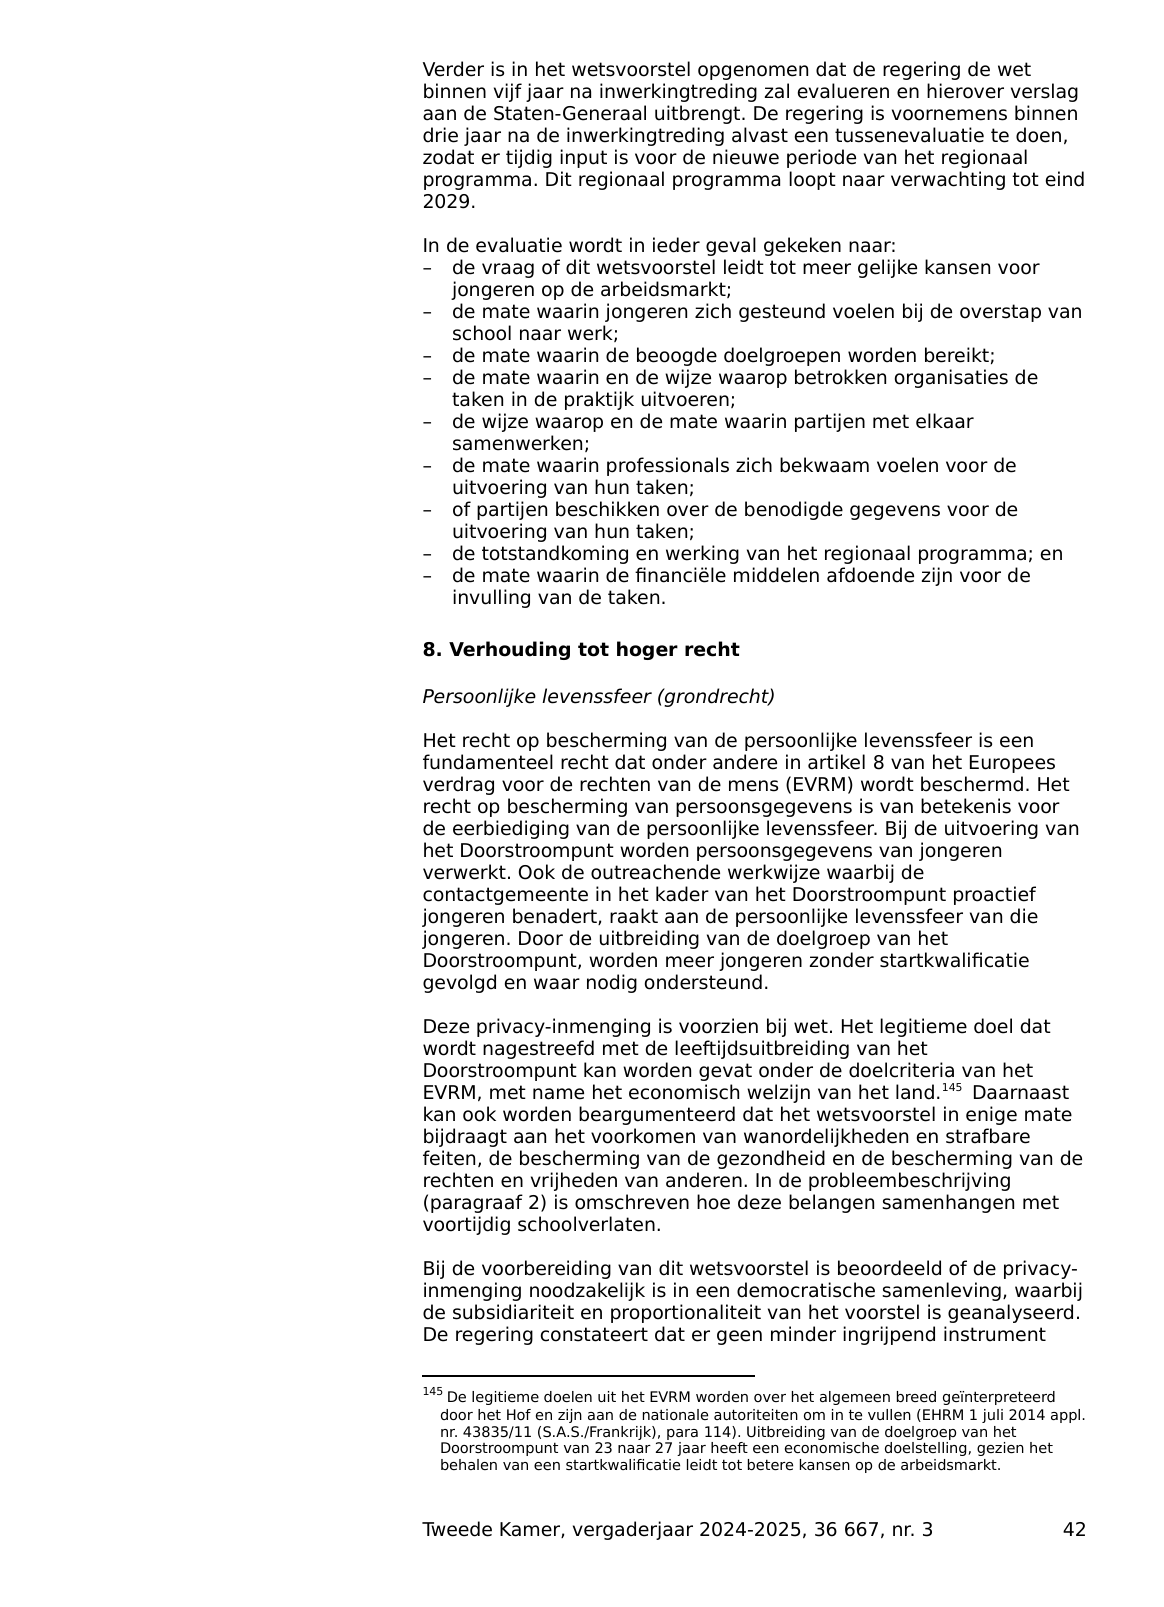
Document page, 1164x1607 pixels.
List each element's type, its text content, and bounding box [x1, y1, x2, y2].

text Bij de voorbereiding van dit wetsvoorstel is beoordeeld of de privacy-inmenging noodzakelijk is in een democratische samenleving, waarbij de subsidiariteit en proportionaliteit van het voorstel is geanalyseerd. De regering constateert dat er geen minder ingrijpend instrument [422, 1258, 1087, 1346]
text Deze privacy-inmenging is voorzien bij wet. Het legitieme doel dat wordt nagestreefd met de leeftijdsuitbreiding van het Doorstroompunt kan worden gevat onder de doelcriteria van het EVRM, met name het economisch welzijn van het land. Daarnaast kan ook worden beargumenteerd dat het wetsvoorstel in enige mate bijdraagt aan het voorkomen van wanordelijkheden en strafbare feiten, de bescherming van de gezondheid en de bescherming van de rechten en vrijheden van anderen. In de probleembeschrijving (paragraaf 2) is omschreven hoe deze belangen samenhangen met voortijdig schoolverlaten. [422, 1016, 1087, 1236]
subtitle 8. Verhouding tot hoger recht [422, 639, 1087, 661]
text De legitieme doelen uit het EVRM worden over het algemeen breed geïnterpreteerd door het Hof en zijn aan de nationale autoriteiten om in te vullen (EHRM 1 juli 2014 appl. nr. 43835/11 (S.A.S./Frankrijk), para 114). Uitbreiding van de doelgroep van het Doorstroompunt van 23 naar 27 jaar heeft een economische doelstelling, gezien het behalen van een startkwalificatie leidt tot betere kansen op de arbeidsmarkt. [422, 1385, 1087, 1474]
text – de mate waarin de beoogde doelgroepen worden bereikt; [422, 345, 1087, 367]
subtitle Persoonlijke levenssfeer (grondrecht) [422, 686, 1087, 708]
text – de wijze waarop en de mate waarin partijen met elkaar samenwerken; [422, 411, 1087, 455]
text – de vraag of dit wetsvoorstel leidt tot meer gelijke kansen voor jongeren op de arbeidsmarkt; [422, 257, 1087, 301]
text – de mate waarin professionals zich bekwaam voelen voor de uitvoering van hun taken; [422, 455, 1087, 499]
text – de mate waarin jongeren zich gesteund voelen bij de overstap van school naar werk; [422, 301, 1087, 345]
text – de mate waarin de financiële middelen afdoende zijn voor de invulling van de taken. [422, 565, 1087, 609]
text Verder is in het wetsvoorstel opgenomen dat de regering de wet binnen vijf jaar na inwerkingtreding zal evalueren en hierover verslag aan de Staten-Generaal uitbrengt. De regering is voornemens binnen drie jaar na de inwerkingtreding alvast een tussenevaluatie te doen, zodat er tijdig input is voor de nieuwe periode van het regionaal programma. Dit regionaal programma loopt naar verwachting tot eind 2029. [422, 59, 1087, 213]
text Het recht op bescherming van de persoonlijke levenssfeer is een fundamenteel recht dat onder andere in artikel 8 van het Europees verdrag voor de rechten van de mens (EVRM) wordt beschermd. Het recht op bescherming van persoonsgegevens is van betekenis voor de eerbiediging van de persoonlijke levenssfeer. Bij de uitvoering van het Doorstroompunt worden persoonsgegevens van jongeren verwerkt. Ook de outreachende werkwijze waarbij de contactgemeente in het kader van het Doorstroompunt proactief jongeren benadert, raakt aan de persoonlijke levenssfeer van die jongeren. Door de uitbreiding van de doelgroep van het Doorstroompunt, worden meer jongeren zonder startkwalificatie gevolgd en waar nodig ondersteund. [422, 730, 1087, 994]
text – of partijen beschikken over de benodigde gegevens voor de uitvoering van hun taken; [422, 499, 1087, 543]
text In de evaluatie wordt in ieder geval gekeken naar: [422, 235, 1087, 257]
text – de mate waarin en de wijze waarop betrokken organisaties de taken in de praktijk uitvoeren; [422, 367, 1087, 411]
text – de totstandkoming en werking van het regionaal programma; en [422, 543, 1087, 565]
